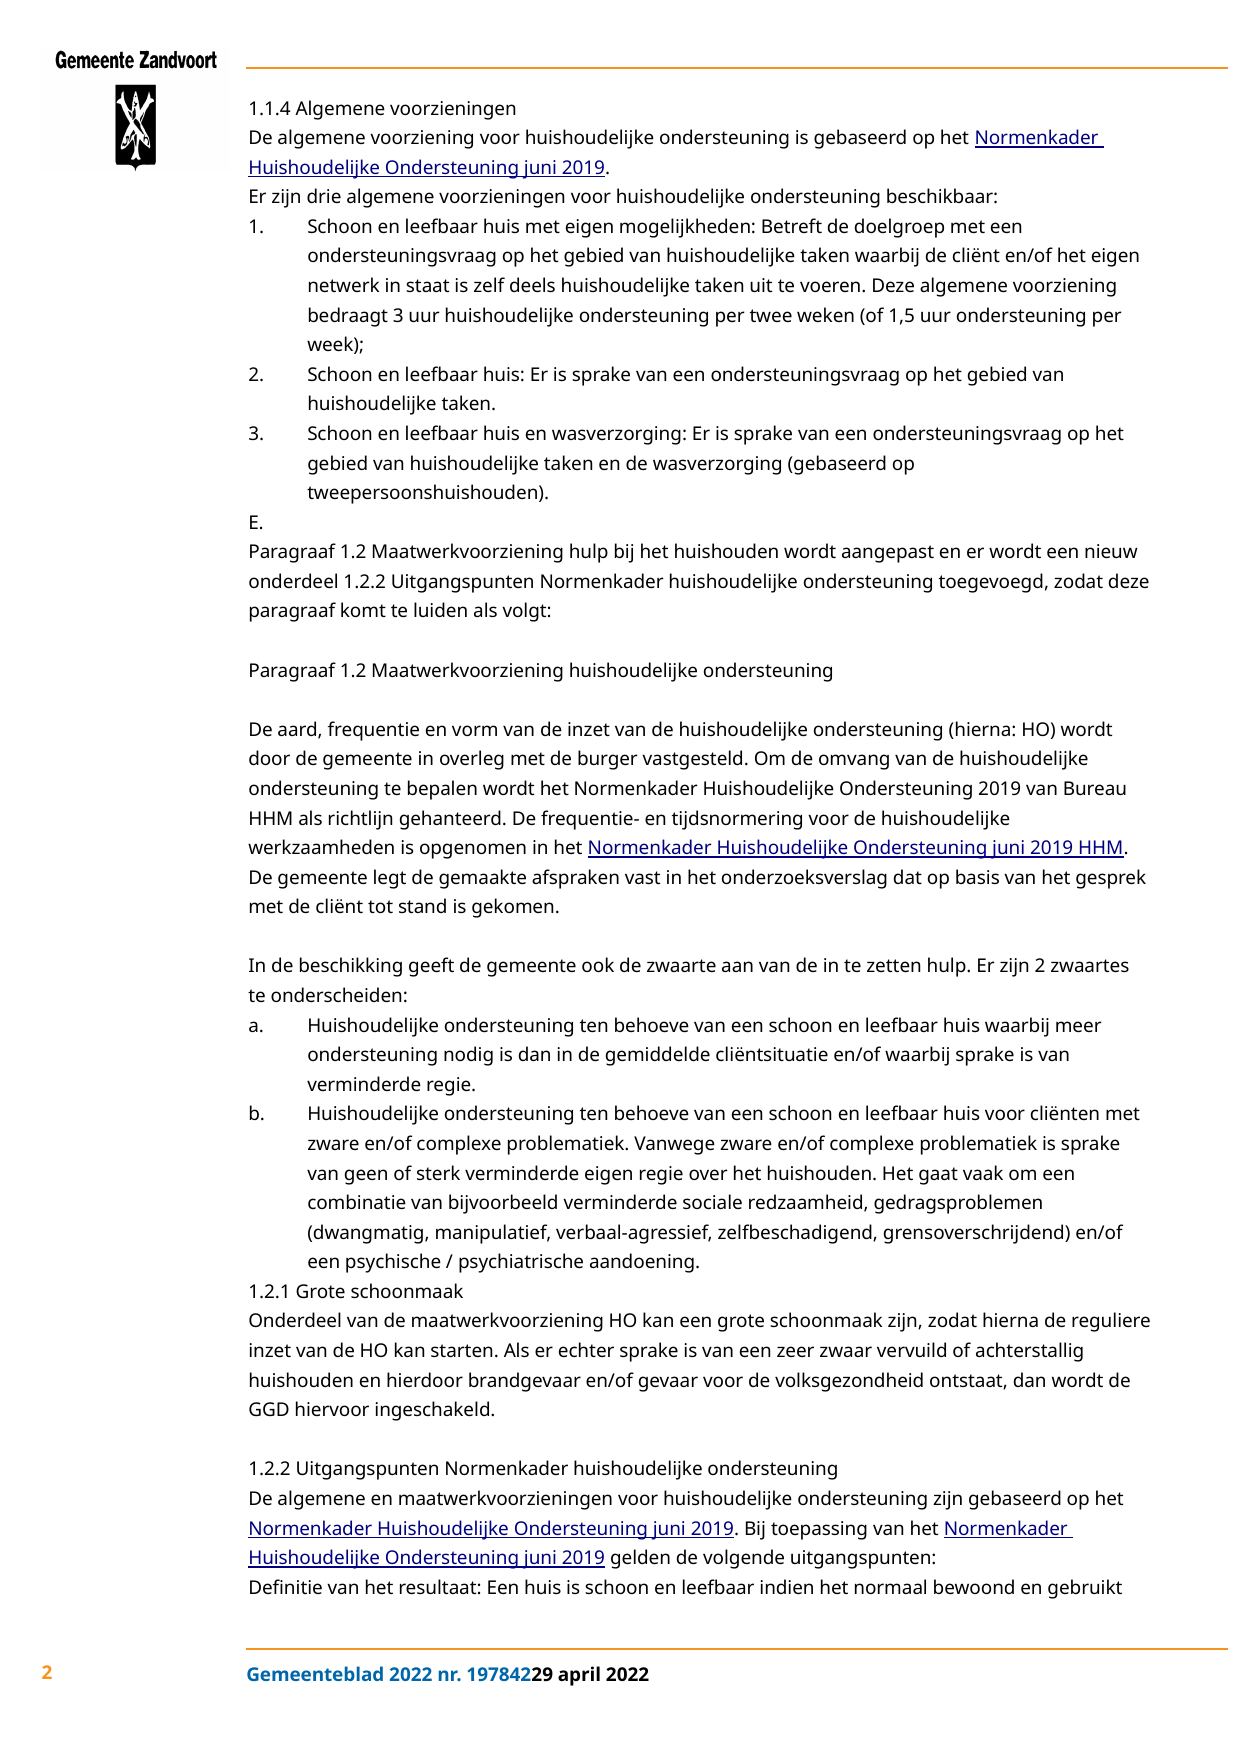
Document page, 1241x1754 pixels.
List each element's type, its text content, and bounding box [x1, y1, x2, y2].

text E. [248, 509, 1152, 535]
list Huishoudelijke ondersteuning ten behoeve van een schoon en leefbaar huis waarbij meer ondersteuning nodig is dan in de gemiddelde cliëntsituatie en/of waarbij sprake is van verminderde regie. [248, 1012, 1152, 1097]
text Onderdeel van de maatwerkvoorziening HO kan een grote schoonmaak zijn, zodat hierna de reguliere inzet van de HO kan starten. Als er echter sprake is van een zeer zwaar vervuild of achterstallig huishouden en hierdoor brandgevaar en/of gevaar voor de volksgezondheid ontstaat, dan wordt de GGD hiervoor ingeschakeld. [248, 1308, 1152, 1422]
text 1.1.4 Algemene voorzieningen [248, 95, 1152, 121]
text De algemene en maatwerkvoorzieningen voor huishoudelijke ondersteuning zijn gebaseerd op het Normenkader Huishoudelijke Ondersteuning juni 2019. Bij toepassing van het Normenkader Huishoudelijke Ondersteuning juni 2019 gelden de volgende uitgangspunten: [248, 1485, 1152, 1570]
list Schoon en leefbaar huis: Er is sprake van een ondersteuningsvraag op het gebied van huishoudelijke taken. [248, 361, 1152, 416]
list Huishoudelijke ondersteuning ten behoeve van een schoon en leefbaar huis voor cliënten met zware en/of complexe problematiek. Vanwege zware en/of complexe problematiek is sprake van geen of sterk verminderde eigen regie over het huishouden. Het gaat vaak om een combinatie van bijvoorbeeld verminderde sociale redzaamheid, gedragsproblemen (dwangmatig, manipulatief, verbaal-agressief, zelfbeschadigend, grensoverschrijdend) en/of een psychische / psychiatrische aandoening. [248, 1101, 1152, 1274]
text 1.2.1 Grote schoonmaak [248, 1278, 1152, 1304]
text Er zijn drie algemene voorzieningen voor huishoudelijke ondersteuning beschikbaar: [248, 183, 1152, 209]
text Paragraaf 1.2 Maatwerkvoorziening hulp bij het huishouden wordt aangepast en er wordt een nieuw onderdeel 1.2.2 Uitgangspunten Normenkader huishoudelijke ondersteuning toegevoegd, zodat deze paragraaf komt te luiden als volgt: [248, 538, 1152, 623]
text De algemene voorziening voor huishoudelijke ondersteuning is gebaseerd op het Normenkader Huishoudelijke Ondersteuning juni 2019. [248, 124, 1152, 180]
list Schoon en leefbaar huis met eigen mogelijkheden: Betreft de doelgroep met een ondersteuningsvraag op het gebied van huishoudelijke taken waarbij de cliënt en/of het eigen netwerk in staat is zelf deels huishoudelijke taken uit te voeren. Deze algemene voorziening bedraagt 3 uur huishoudelijke ondersteuning per twee weken (of 1,5 uur ondersteuning per week); [248, 213, 1152, 357]
text In de beschikking geeft de gemeente ook de zwaarte aan van de in te zetten hulp. Er zijn 2 zwaartes te onderscheiden: [248, 953, 1152, 1008]
text Paragraaf 1.2 Maatwerkvoorziening huishoudelijke ondersteuning [248, 657, 1152, 683]
list Schoon en leefbaar huis en wasverzorging: Er is sprake van een ondersteuningsvraag op het gebied van huishoudelijke taken en de wasverzorging (gebaseerd op tweepersoonshuishouden). [248, 420, 1152, 505]
text Definitie van het resultaat: Een huis is schoon en leefbaar indien het normaal bewoond en gebruikt [248, 1574, 1152, 1600]
text De aard, frequentie en vorm van de inzet van de huishoudelijke ondersteuning (hierna: HO) wordt door de gemeente in overleg met de burger vastgesteld. Om de omvang van de huishoudelijke ondersteuning te bepalen wordt het Normenkader Huishoudelijke Ondersteuning 2019 van Bureau HHM als richtlijn gehanteerd. De frequentie- en tijdsnormering voor de huishoudelijke werkzaamheden is opgenomen in het Normenkader Huishoudelijke Ondersteuning juni 2019 HHM. De gemeente legt de gemaakte afspraken vast in het onderzoeksverslag dat op basis van het gesprek met de cliënt tot stand is gekomen. [248, 716, 1152, 919]
text 1.2.2 Uitgangspunten Normenkader huishoudelijke ondersteuning [248, 1456, 1152, 1481]
picture [41, 47, 231, 172]
